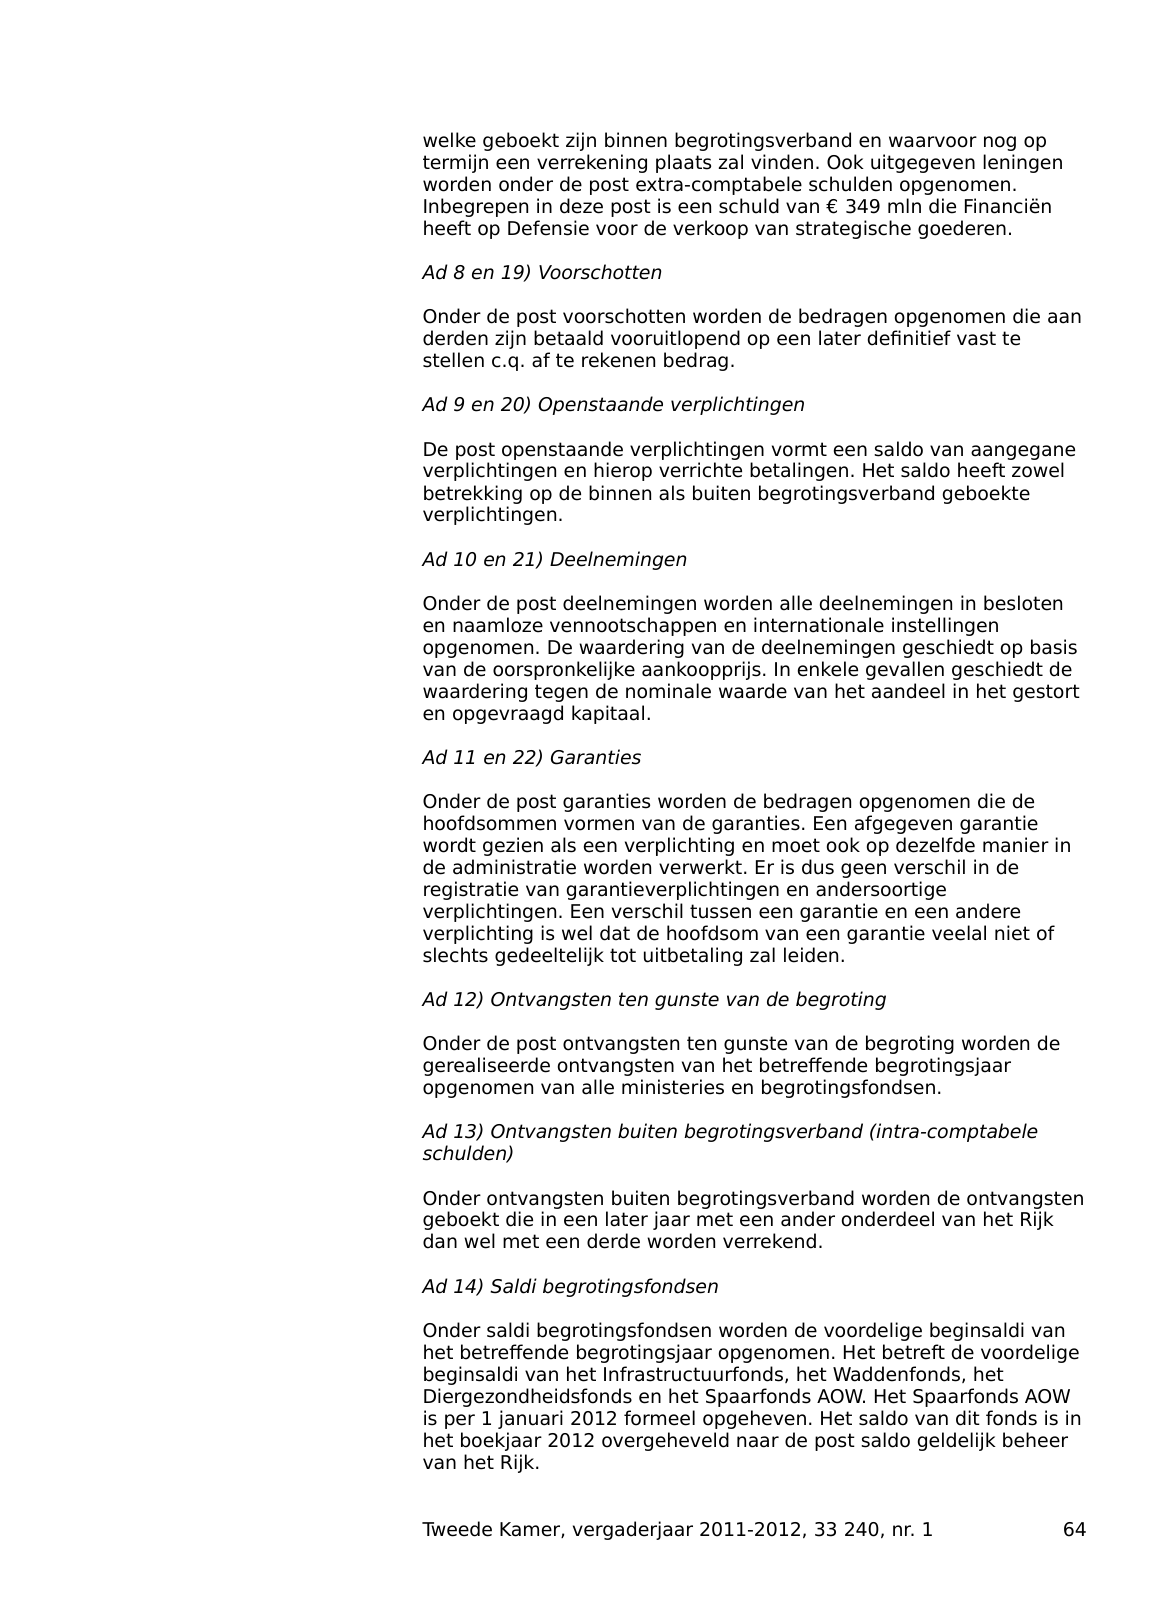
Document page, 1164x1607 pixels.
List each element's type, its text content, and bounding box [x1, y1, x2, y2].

text Onder de post ontvangsten ten gunste van de begroting worden de gerealiseerde ontvangsten van het betreffende begrotingsjaar opgenomen van alle ministeries en begrotingsfondsen. [422, 1033, 1087, 1099]
text welke geboekt zijn binnen begrotingsverband en waarvoor nog op termijn een verrekening plaats zal vinden. Ook uitgegeven leningen worden onder de post extra-comptabele schulden opgenomen. [422, 130, 1087, 196]
subtitle Ad 14) Saldi begrotingsfondsen [422, 1276, 1087, 1297]
text De post openstaande verplichtingen vormt een saldo van aangegane verplichtingen en hierop verrichte betalingen. Het saldo heeft zowel betrekking op de binnen als buiten begrotingsverband geboekte verplichtingen. [422, 438, 1087, 526]
text Onder de post voorschotten worden de bedragen opgenomen die aan derden zijn betaald vooruitlopend op een later definitief vast te stellen c.q. af te rekenen bedrag. [422, 306, 1087, 372]
subtitle Ad 9 en 20) Openstaande verplichtingen [422, 394, 1087, 416]
text Onder saldi begrotingsfondsen worden de voordelige beginsaldi van het betreffende begrotingsjaar opgenomen. Het betreft de voordelige beginsaldi van het Infrastructuurfonds, het Waddenfonds, het Diergezondheidsfonds en het Spaarfonds AOW. Het Spaarfonds AOW is per 1 januari 2012 formeel opgeheven. Het saldo van dit fonds is in het boekjaar 2012 overgeheveld naar de post saldo geldelijk beheer van het Rijk. [422, 1320, 1087, 1473]
text Inbegrepen in deze post is een schuld van € 349 mln die Financiën heeft op Defensie voor de verkoop van strategische goederen. [422, 196, 1087, 240]
subtitle Ad 10 en 21) Deelnemingen [422, 548, 1087, 571]
subtitle Ad 13) Ontvangsten buiten begrotingsverband (intra-comptabele schulden) [422, 1121, 1087, 1165]
subtitle Ad 12) Ontvangsten ten gunste van de begroting [422, 989, 1087, 1011]
subtitle Ad 8 en 19) Voorschotten [422, 262, 1087, 284]
text Onder ontvangsten buiten begrotingsverband worden de ontvangsten geboekt die in een later jaar met een ander onderdeel van het Rijk dan wel met een derde worden verrekend. [422, 1187, 1087, 1253]
text Onder de post deelnemingen worden alle deelnemingen in besloten en naamloze vennootschappen en internationale instellingen opgenomen. De waardering van de deelnemingen geschiedt op basis van de oorspronkelijke aankoopprijs. In enkele gevallen geschiedt de waardering tegen de nominale waarde van het aandeel in het gestort en opgevraagd kapitaal. [422, 593, 1087, 724]
text Onder de post garanties worden de bedragen opgenomen die de hoofdsommen vormen van de garanties. Een afgegeven garantie wordt gezien als een verplichting en moet ook op dezelfde manier in de administratie worden verwerkt. Er is dus geen verschil in de registratie van garantieverplichtingen en andersoortige verplichtingen. Een verschil tussen een garantie en een andere verplichting is wel dat de hoofdsom van een garantie veelal niet of slechts gedeeltelijk tot uitbetaling zal leiden. [422, 791, 1087, 967]
subtitle Ad 11 en 22) Garanties [422, 747, 1087, 769]
